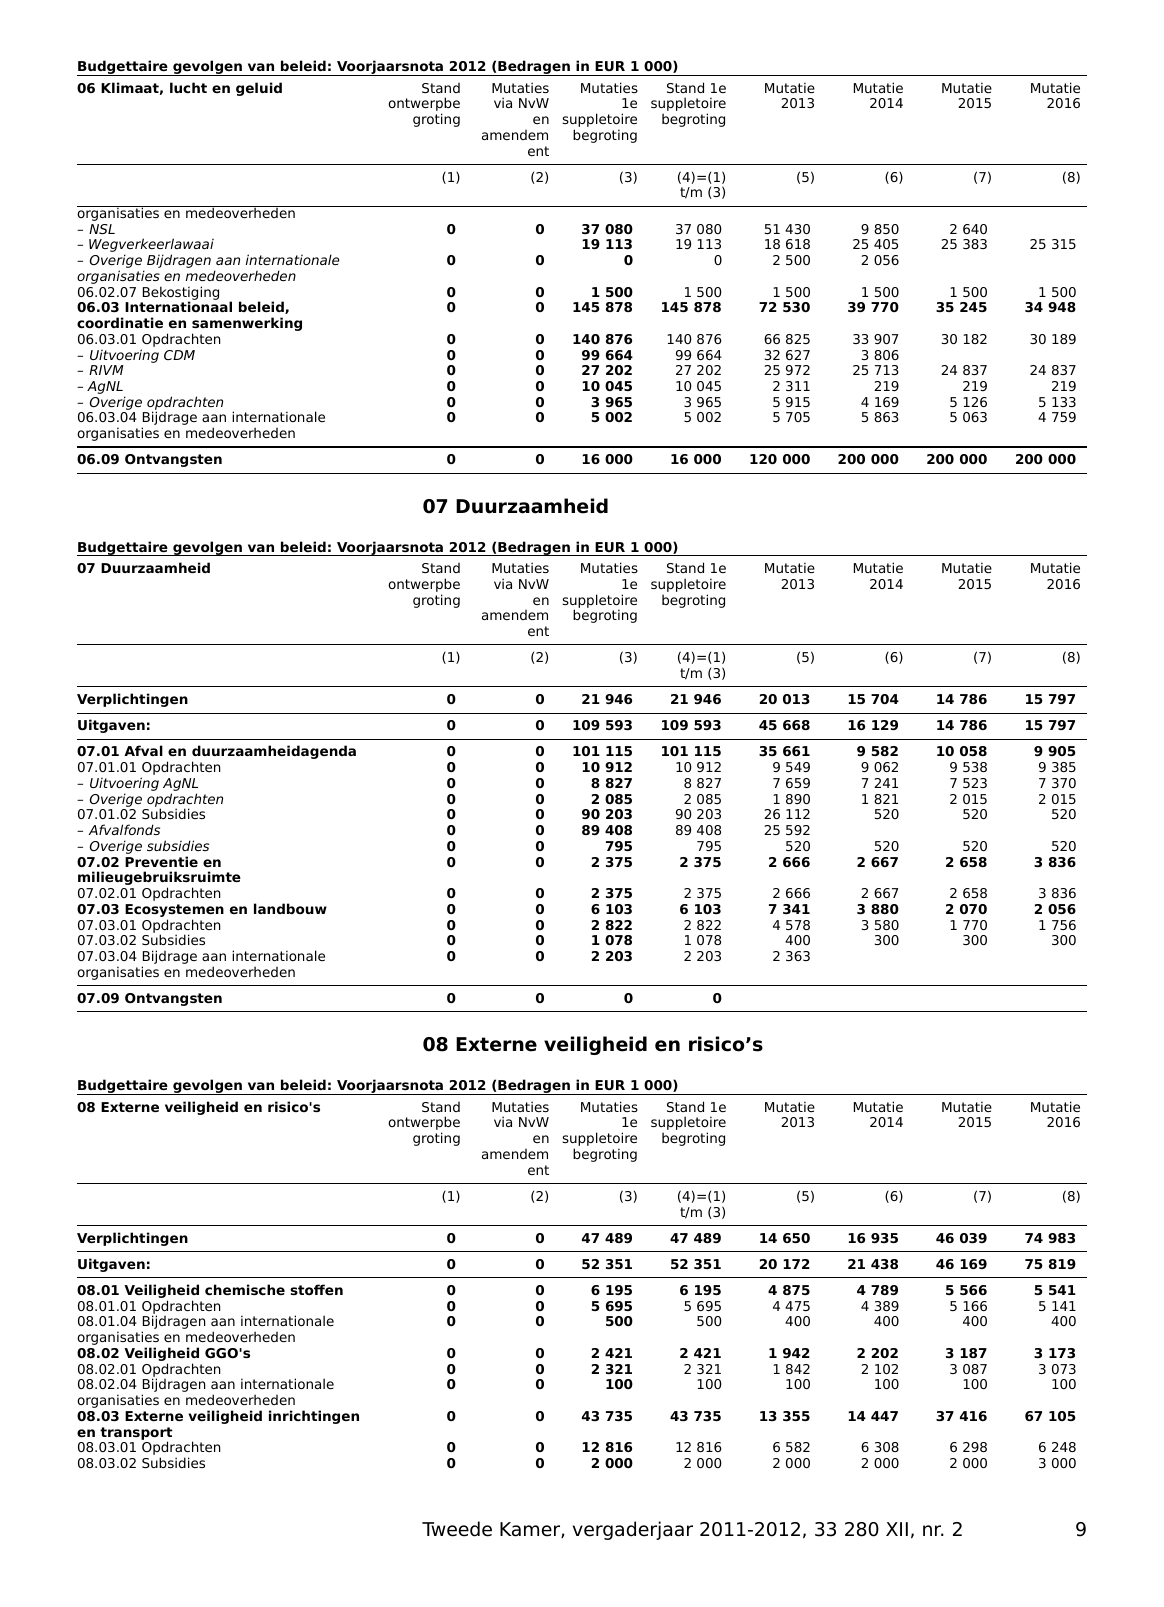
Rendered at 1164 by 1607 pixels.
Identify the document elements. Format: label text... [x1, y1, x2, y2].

table_cell 07.01 Afval en duurzaamheidagenda [77, 740, 378, 760]
table_cell (8) [998, 645, 1087, 686]
table_cell 5 863 [821, 410, 909, 446]
table_cell (1) [378, 645, 466, 686]
table_cell 1 890 [732, 791, 821, 807]
table_cell 32 627 [732, 347, 821, 363]
table_cell 0 [378, 395, 466, 410]
table_cell 07 Duurzaamheid [77, 556, 378, 644]
table_cell 520 [998, 807, 1087, 823]
table_cell 2 421 [644, 1346, 732, 1361]
table_cell 1 942 [732, 1346, 821, 1361]
table_cell [466, 207, 555, 221]
table_cell (8) [998, 1184, 1087, 1225]
table_cell 2 822 [644, 917, 732, 933]
table_cell (1) [378, 1184, 466, 1225]
table_cell 2 666 [732, 854, 821, 886]
table_cell 795 [644, 839, 732, 854]
table_cell 08.03.01 Opdrachten [77, 1440, 378, 1456]
table_cell [555, 207, 644, 221]
table_cell 08.02 Veiligheid GGO's [77, 1346, 378, 1361]
table_cell 06.03.01 Opdrachten [77, 332, 378, 347]
table_header Budgettaire gevolgen van beleid: Voorjaarsnota 2012 (Bedragen in EUR 1 000) [77, 59, 1087, 75]
table_cell 0 [378, 949, 466, 985]
table_cell 100 [555, 1377, 644, 1409]
table_cell 400 [732, 1314, 821, 1346]
table_cell 46 169 [909, 1252, 998, 1277]
table_cell – Overige subsidies [77, 839, 378, 854]
table_cell 07.03.01 Opdrachten [77, 917, 378, 933]
table_cell 25 383 [909, 237, 998, 253]
table_cell (7) [909, 165, 998, 206]
table_cell 0 [466, 823, 555, 839]
table_cell 0 [378, 1409, 466, 1440]
table_cell 0 [378, 363, 466, 379]
table_cell 0 [466, 1440, 555, 1456]
table_cell 0 [466, 347, 555, 363]
table_cell 0 [378, 902, 466, 917]
table_cell 2 203 [644, 949, 732, 985]
table_cell 14 650 [732, 1226, 821, 1251]
table_cell 520 [821, 839, 909, 854]
table_cell 1 078 [644, 933, 732, 949]
table_cell 5 126 [909, 395, 998, 410]
table_cell 3 000 [998, 1456, 1087, 1472]
table_cell 1 500 [909, 284, 998, 300]
table_cell [821, 823, 909, 839]
table_cell 5 705 [732, 410, 821, 446]
table_cell 0 [378, 687, 466, 712]
table_cell Mutaties via NvW en amendement [466, 556, 555, 644]
table_cell [998, 823, 1087, 839]
table_cell 06.02.07 Bekostiging [77, 284, 378, 300]
table_cell 2 421 [555, 1346, 644, 1361]
table_cell 0 [378, 714, 466, 738]
table_cell 1 500 [998, 284, 1087, 300]
table_cell [909, 253, 998, 284]
table_cell 25 405 [821, 237, 909, 253]
table_cell (2) [466, 645, 555, 686]
table_cell 120 000 [732, 448, 821, 472]
table_cell Mutatie 2016 [998, 556, 1087, 644]
table_cell 0 [378, 1456, 466, 1472]
table_cell 30 189 [998, 332, 1087, 347]
table_cell 0 [378, 791, 466, 807]
table_cell 0 [466, 949, 555, 985]
table_cell 101 115 [644, 740, 732, 760]
table_cell 9 905 [998, 740, 1087, 760]
table_cell 0 [378, 776, 466, 791]
table_cell 10 058 [909, 740, 998, 760]
table_cell [821, 949, 909, 985]
table_cell Mutatie 2013 [732, 76, 821, 164]
table_cell 3 173 [998, 1346, 1087, 1361]
table_cell 0 [555, 253, 644, 284]
table_cell Mutatie 2016 [998, 76, 1087, 164]
table_cell 2 202 [821, 1346, 909, 1361]
table_cell 20 172 [732, 1252, 821, 1277]
table_cell 99 664 [555, 347, 644, 363]
table_cell Mutaties via NvW en amendement [466, 76, 555, 164]
table_cell 400 [998, 1314, 1087, 1346]
table_cell 400 [909, 1314, 998, 1346]
table_cell Stand ontwerpbegroting [378, 1095, 466, 1183]
table_cell 0 [378, 1440, 466, 1456]
table_cell [821, 986, 909, 1011]
table_cell 0 [378, 221, 466, 237]
table_cell 300 [998, 933, 1087, 949]
table_header Budgettaire gevolgen van beleid: Voorjaarsnota 2012 (Bedragen in EUR 1 000) [77, 1078, 1087, 1094]
table_cell 16 935 [821, 1226, 909, 1251]
table_cell 0 [466, 776, 555, 791]
table_cell 520 [821, 807, 909, 823]
table_cell 0 [466, 917, 555, 933]
table_cell [909, 207, 998, 221]
table_cell [998, 221, 1087, 237]
table_cell 9 850 [821, 221, 909, 237]
table_cell 4 169 [821, 395, 909, 410]
table_cell 100 [821, 1377, 909, 1409]
table_cell 2 667 [821, 886, 909, 902]
table_cell 07.01.02 Subsidies [77, 807, 378, 823]
table_cell 90 203 [555, 807, 644, 823]
table_cell 6 248 [998, 1440, 1087, 1456]
table_cell 18 618 [732, 237, 821, 253]
table_cell [998, 949, 1087, 985]
table_cell 0 [466, 886, 555, 902]
table_cell 0 [378, 807, 466, 823]
table_cell (5) [732, 165, 821, 206]
table_cell (6) [821, 645, 909, 686]
table_cell 6 195 [644, 1278, 732, 1298]
table_cell 25 592 [732, 823, 821, 839]
table_cell 14 447 [821, 1409, 909, 1440]
table_cell 6 103 [555, 902, 644, 917]
table_cell (7) [909, 1184, 998, 1225]
table_cell 3 836 [998, 854, 1087, 886]
table_cell 7 341 [732, 902, 821, 917]
table_cell 5 915 [732, 395, 821, 410]
table_cell 2 000 [821, 1456, 909, 1472]
table_cell – Uitvoering CDM [77, 347, 378, 363]
table_cell [378, 207, 466, 221]
table_cell 5 566 [909, 1278, 998, 1298]
table_cell 0 [466, 760, 555, 776]
table_cell [998, 253, 1087, 284]
table_cell 07.03.02 Subsidies [77, 933, 378, 949]
table_cell 400 [821, 1314, 909, 1346]
table_cell 0 [378, 1226, 466, 1251]
table_cell Mutatie 2013 [732, 556, 821, 644]
table_cell 0 [378, 347, 466, 363]
table_cell 0 [378, 823, 466, 839]
table_cell 3 580 [821, 917, 909, 933]
table_cell 27 202 [555, 363, 644, 379]
table_cell 100 [732, 1377, 821, 1409]
table_cell 5 133 [998, 395, 1087, 410]
table_cell 0 [466, 791, 555, 807]
table_cell [378, 237, 466, 253]
table_cell 90 203 [644, 807, 732, 823]
table_cell Mutatie 2015 [909, 76, 998, 164]
table_cell – Uitvoering AgNL [77, 776, 378, 791]
table_cell 3 965 [644, 395, 732, 410]
table_cell 07.09 Ontvangsten [77, 986, 378, 1011]
table_cell 1 821 [821, 791, 909, 807]
table_cell 10 045 [644, 379, 732, 394]
table_cell 4 389 [821, 1299, 909, 1314]
table_cell 400 [732, 933, 821, 949]
table_cell 06.09 Ontvangsten [77, 448, 378, 472]
table_cell Uitgaven: [77, 1252, 378, 1277]
table_cell 3 806 [821, 347, 909, 363]
table_cell 0 [466, 1314, 555, 1346]
table_cell (4)=(1) t/m (3) [644, 165, 732, 206]
table_cell 4 875 [732, 1278, 821, 1298]
subtitle 08 Externe veiligheid en risico’s [422, 1034, 1087, 1056]
table_cell 07.03.04 Bijdrage aan internationale organisaties en medeoverheden [77, 949, 378, 985]
table_cell 3 073 [998, 1361, 1087, 1377]
table_cell [998, 986, 1087, 1011]
table_cell 08.03.02 Subsidies [77, 1456, 378, 1472]
table_cell [77, 165, 378, 206]
table_cell Stand 1e suppletoire begroting [644, 1095, 732, 1183]
table_cell [821, 207, 909, 221]
subtitle 07 Duurzaamheid [422, 496, 1087, 518]
table_cell 145 878 [644, 300, 732, 332]
table_cell [732, 207, 821, 221]
table_cell 3 087 [909, 1361, 998, 1377]
table_cell 3 187 [909, 1346, 998, 1361]
table_cell 35 661 [732, 740, 821, 760]
table_cell 37 080 [555, 221, 644, 237]
table_cell 140 876 [644, 332, 732, 347]
table_cell 14 786 [909, 714, 998, 738]
table_cell (5) [732, 645, 821, 686]
table_cell 5 063 [909, 410, 998, 446]
table_cell 2 085 [644, 791, 732, 807]
table_cell 75 819 [998, 1252, 1087, 1277]
table_cell 0 [378, 284, 466, 300]
table_cell 0 [378, 1314, 466, 1346]
table_cell 21 438 [821, 1252, 909, 1277]
table_cell 2 085 [555, 791, 644, 807]
table_cell [644, 207, 732, 221]
table_cell Stand 1e suppletoire begroting [644, 76, 732, 164]
table_cell 2 000 [732, 1456, 821, 1472]
table_cell 25 713 [821, 363, 909, 379]
table_cell 2 056 [821, 253, 909, 284]
table_cell (6) [821, 165, 909, 206]
table_cell Mutaties via NvW en amendement [466, 1095, 555, 1183]
table_cell 0 [466, 854, 555, 886]
table_cell 1 500 [821, 284, 909, 300]
table_cell 200 000 [998, 448, 1087, 472]
table_cell 0 [466, 1346, 555, 1361]
table_cell 100 [998, 1377, 1087, 1409]
table_cell 2 000 [555, 1456, 644, 1472]
table_cell 0 [466, 332, 555, 347]
table_cell 9 062 [821, 760, 909, 776]
table_cell 12 816 [644, 1440, 732, 1456]
table_cell 45 668 [732, 714, 821, 738]
table_cell [77, 1184, 378, 1225]
table_cell 25 972 [732, 363, 821, 379]
table_cell 0 [466, 1278, 555, 1298]
table_cell 2 640 [909, 221, 998, 237]
table_cell 0 [378, 379, 466, 394]
table_cell 0 [466, 284, 555, 300]
table_cell 0 [466, 300, 555, 332]
table_cell 520 [732, 839, 821, 854]
table_cell 6 298 [909, 1440, 998, 1456]
table_cell – Overige Bijdragen aan internationale organisaties en medeoverheden [77, 253, 378, 284]
table_cell Mutatie 2014 [821, 556, 909, 644]
table_cell 16 000 [555, 448, 644, 472]
table_cell 07.01.01 Opdrachten [77, 760, 378, 776]
table_cell – Afvalfonds [77, 823, 378, 839]
table_cell 21 946 [555, 687, 644, 712]
table_cell 6 582 [732, 1440, 821, 1456]
table_cell 21 946 [644, 687, 732, 712]
table_cell [998, 347, 1087, 363]
table_cell 0 [644, 986, 732, 1011]
table_cell 2 000 [644, 1456, 732, 1472]
table_cell 06.03 Internationaal beleid, coordinatie en samenwerking [77, 300, 378, 332]
table_cell 100 [644, 1377, 732, 1409]
table_cell 0 [466, 740, 555, 760]
table_cell 0 [378, 1299, 466, 1314]
table_cell – Overige opdrachten [77, 791, 378, 807]
table_cell (5) [732, 1184, 821, 1225]
table_cell 39 770 [821, 300, 909, 332]
table_cell Stand 1e suppletoire begroting [644, 556, 732, 644]
table_cell Mutatie 2014 [821, 1095, 909, 1183]
table_cell 0 [378, 986, 466, 1011]
table_cell 06.03.04 Bijdrage aan internationale organisaties en medeoverheden [77, 410, 378, 446]
table_cell (4)=(1) t/m (3) [644, 1184, 732, 1225]
table_cell – AgNL [77, 379, 378, 394]
table_cell 2 500 [732, 253, 821, 284]
table_cell 0 [466, 395, 555, 410]
table_cell Mutatie 2013 [732, 1095, 821, 1183]
table_cell 07.02.01 Opdrachten [77, 886, 378, 902]
table_cell 74 983 [998, 1226, 1087, 1251]
table_cell 1 770 [909, 917, 998, 933]
table_cell 5 166 [909, 1299, 998, 1314]
table_cell 4 759 [998, 410, 1087, 446]
table_cell 3 880 [821, 902, 909, 917]
table_cell 2 666 [732, 886, 821, 902]
table_cell 3 836 [998, 886, 1087, 902]
table_cell 10 045 [555, 379, 644, 394]
table_cell 0 [378, 1361, 466, 1377]
table_cell 12 816 [555, 1440, 644, 1456]
table_cell 1 842 [732, 1361, 821, 1377]
table_cell 08.01.04 Bijdragen aan internationale organisaties en medeoverheden [77, 1314, 378, 1346]
table_header Budgettaire gevolgen van beleid: Voorjaarsnota 2012 (Bedragen in EUR 1 000) [77, 540, 1087, 555]
table_cell 72 530 [732, 300, 821, 332]
table_cell 10 912 [644, 760, 732, 776]
table_cell 08.02.01 Opdrachten [77, 1361, 378, 1377]
table_cell 1 078 [555, 933, 644, 949]
table_cell 24 837 [998, 363, 1087, 379]
table_cell 0 [466, 1456, 555, 1472]
table_cell 500 [555, 1314, 644, 1346]
table_cell 145 878 [555, 300, 644, 332]
table_cell 0 [466, 902, 555, 917]
table_cell 3 965 [555, 395, 644, 410]
table_cell (8) [998, 165, 1087, 206]
table_cell 0 [378, 1278, 466, 1298]
table_cell 08 Externe veiligheid en risico's [77, 1095, 378, 1183]
table_cell 0 [466, 379, 555, 394]
table_cell 47 489 [555, 1226, 644, 1251]
table_cell Mutaties 1e suppletoire begroting [555, 1095, 644, 1183]
table_cell 2 375 [555, 886, 644, 902]
table_cell 5 141 [998, 1299, 1087, 1314]
table_cell 43 735 [555, 1409, 644, 1440]
table_cell 2 822 [555, 917, 644, 933]
table_cell 16 000 [644, 448, 732, 472]
table_cell 9 549 [732, 760, 821, 776]
table_cell Mutatie 2015 [909, 556, 998, 644]
table_cell 520 [998, 839, 1087, 854]
table_cell – Wegverkeerlawaai [77, 237, 378, 253]
table_cell 9 582 [821, 740, 909, 760]
table_cell 520 [909, 839, 998, 854]
table_cell [909, 347, 998, 363]
table_cell – NSL [77, 221, 378, 237]
table_cell 219 [909, 379, 998, 394]
table_cell 0 [378, 854, 466, 886]
table_cell 2 000 [909, 1456, 998, 1472]
table_cell 4 789 [821, 1278, 909, 1298]
table_cell 7 370 [998, 776, 1087, 791]
table_cell 52 351 [555, 1252, 644, 1277]
table_cell 0 [466, 714, 555, 738]
table_cell 0 [378, 1346, 466, 1361]
table_cell 43 735 [644, 1409, 732, 1440]
table_cell 0 [378, 886, 466, 902]
table_cell 2 070 [909, 902, 998, 917]
table_cell (3) [555, 645, 644, 686]
table_cell 07.02 Preventie en milieugebruiksruimte [77, 854, 378, 886]
table_cell 0 [378, 1252, 466, 1277]
table_cell 10 912 [555, 760, 644, 776]
table_cell 99 664 [644, 347, 732, 363]
table_cell 06 Klimaat, lucht en geluid [77, 76, 378, 164]
table_cell (2) [466, 165, 555, 206]
table_cell 2 375 [555, 854, 644, 886]
table_cell 500 [644, 1314, 732, 1346]
table_cell 30 182 [909, 332, 998, 347]
table_cell Mutaties 1e suppletoire begroting [555, 76, 644, 164]
table_cell 7 659 [732, 776, 821, 791]
table_cell 5 541 [998, 1278, 1087, 1298]
table_cell (6) [821, 1184, 909, 1225]
table_cell 5 002 [555, 410, 644, 446]
table_cell 219 [821, 379, 909, 394]
table_cell 0 [378, 448, 466, 472]
table_cell [77, 645, 378, 686]
table_cell 2 658 [909, 886, 998, 902]
table_cell 0 [378, 410, 466, 446]
table_cell 2 375 [644, 886, 732, 902]
table_cell 6 308 [821, 1440, 909, 1456]
table_cell 0 [378, 1377, 466, 1409]
table_cell 2 658 [909, 854, 998, 886]
table_cell 07.03 Ecosystemen en landbouw [77, 902, 378, 917]
table_cell 19 113 [644, 237, 732, 253]
table_cell Stand ontwerpbegroting [378, 556, 466, 644]
table_cell 0 [378, 917, 466, 933]
table_cell – RIVM [77, 363, 378, 379]
table_cell (7) [909, 645, 998, 686]
table_cell [909, 986, 998, 1011]
table_cell 0 [466, 1299, 555, 1314]
table_cell 2 015 [998, 791, 1087, 807]
table_cell 26 112 [732, 807, 821, 823]
table_cell 0 [466, 1409, 555, 1440]
table_cell 35 245 [909, 300, 998, 332]
table_cell 0 [466, 839, 555, 854]
table_cell 14 786 [909, 687, 998, 712]
table_cell 0 [466, 986, 555, 1011]
table_cell – Overige opdrachten [77, 395, 378, 410]
table_cell 37 416 [909, 1409, 998, 1440]
table_cell 19 113 [555, 237, 644, 253]
table_cell 0 [555, 986, 644, 1011]
table_cell 2 015 [909, 791, 998, 807]
table_cell 0 [466, 363, 555, 379]
table_cell 2 311 [732, 379, 821, 394]
table_cell 0 [378, 253, 466, 284]
table_cell 8 827 [644, 776, 732, 791]
table_cell 109 593 [644, 714, 732, 738]
table_cell 20 013 [732, 687, 821, 712]
table_cell 100 [909, 1377, 998, 1409]
table_cell 0 [466, 1252, 555, 1277]
table_cell 101 115 [555, 740, 644, 760]
table_cell Mutaties 1e suppletoire begroting [555, 556, 644, 644]
table_cell Mutatie 2014 [821, 76, 909, 164]
table_cell 219 [998, 379, 1087, 394]
table_cell 51 430 [732, 221, 821, 237]
table_cell 2 321 [555, 1361, 644, 1377]
table_cell 520 [909, 807, 998, 823]
table_cell 89 408 [555, 823, 644, 839]
table_cell (3) [555, 1184, 644, 1225]
table_cell 109 593 [555, 714, 644, 738]
table_cell 0 [466, 221, 555, 237]
table_cell 140 876 [555, 332, 644, 347]
table_cell 5 002 [644, 410, 732, 446]
table_cell 300 [909, 933, 998, 949]
table_cell 0 [466, 1226, 555, 1251]
table_cell (4)=(1) t/m (3) [644, 645, 732, 686]
table_cell 37 080 [644, 221, 732, 237]
table_cell [909, 823, 998, 839]
table_cell 6 195 [555, 1278, 644, 1298]
table_cell 2 321 [644, 1361, 732, 1377]
table_cell 1 500 [644, 284, 732, 300]
table_cell (2) [466, 1184, 555, 1225]
table_cell 0 [378, 740, 466, 760]
table_cell 7 523 [909, 776, 998, 791]
table_cell 08.03 Externe veiligheid inrichtingen en transport [77, 1409, 378, 1440]
table_cell 5 695 [644, 1299, 732, 1314]
table_cell 7 241 [821, 776, 909, 791]
table_cell 52 351 [644, 1252, 732, 1277]
table_cell 0 [466, 253, 555, 284]
table_cell [998, 207, 1087, 221]
table_cell 27 202 [644, 363, 732, 379]
table_cell 2 667 [821, 854, 909, 886]
table_cell [732, 986, 821, 1011]
table_cell (1) [378, 165, 466, 206]
table_cell 0 [466, 807, 555, 823]
table_cell 0 [378, 760, 466, 776]
table_cell 200 000 [821, 448, 909, 472]
table_cell 0 [378, 332, 466, 347]
table_cell Uitgaven: [77, 714, 378, 738]
table_cell [466, 237, 555, 253]
table_cell 67 105 [998, 1409, 1087, 1440]
table_cell 6 103 [644, 902, 732, 917]
table_cell 46 039 [909, 1226, 998, 1251]
table_cell 15 704 [821, 687, 909, 712]
table_cell 47 489 [644, 1226, 732, 1251]
table_cell 8 827 [555, 776, 644, 791]
table_cell 16 129 [821, 714, 909, 738]
table_cell 200 000 [909, 448, 998, 472]
table_cell 9 538 [909, 760, 998, 776]
table_cell 0 [378, 300, 466, 332]
table_cell 9 385 [998, 760, 1087, 776]
table_cell 15 797 [998, 714, 1087, 738]
table_cell 15 797 [998, 687, 1087, 712]
table_cell 08.02.04 Bijdragen aan internationale organisaties en medeoverheden [77, 1377, 378, 1409]
table_cell 2 102 [821, 1361, 909, 1377]
table_cell 4 578 [732, 917, 821, 933]
table_cell 33 907 [821, 332, 909, 347]
table_cell Mutatie 2016 [998, 1095, 1087, 1183]
table_cell 0 [466, 687, 555, 712]
table_cell Stand ontwerpbegroting [378, 76, 466, 164]
table_cell organisaties en medeoverheden [77, 207, 378, 221]
table_cell 2 056 [998, 902, 1087, 917]
table_cell 2 375 [644, 854, 732, 886]
table_cell 24 837 [909, 363, 998, 379]
table_cell 300 [821, 933, 909, 949]
table_cell 4 475 [732, 1299, 821, 1314]
table_cell 0 [378, 933, 466, 949]
table_cell (3) [555, 165, 644, 206]
table_cell 2 203 [555, 949, 644, 985]
table_cell 08.01 Veiligheid chemische stoffen [77, 1278, 378, 1298]
table_cell 1 500 [732, 284, 821, 300]
table_cell 1 756 [998, 917, 1087, 933]
table_cell 0 [466, 1377, 555, 1409]
table_cell 0 [466, 448, 555, 472]
table_cell 5 695 [555, 1299, 644, 1314]
table_cell 13 355 [732, 1409, 821, 1440]
table_cell [909, 949, 998, 985]
table_cell 25 315 [998, 237, 1087, 253]
table_cell 2 363 [732, 949, 821, 985]
table_cell 34 948 [998, 300, 1087, 332]
table_cell 0 [644, 253, 732, 284]
table_cell Verplichtingen [77, 1226, 378, 1251]
table_cell 89 408 [644, 823, 732, 839]
table_cell 66 825 [732, 332, 821, 347]
table_cell 795 [555, 839, 644, 854]
table_cell 0 [466, 1361, 555, 1377]
table_cell 1 500 [555, 284, 644, 300]
table_cell 0 [378, 839, 466, 854]
table_cell 0 [466, 933, 555, 949]
table_cell 08.01.01 Opdrachten [77, 1299, 378, 1314]
table_cell 0 [466, 410, 555, 446]
table_cell Verplichtingen [77, 687, 378, 712]
table_cell Mutatie 2015 [909, 1095, 998, 1183]
